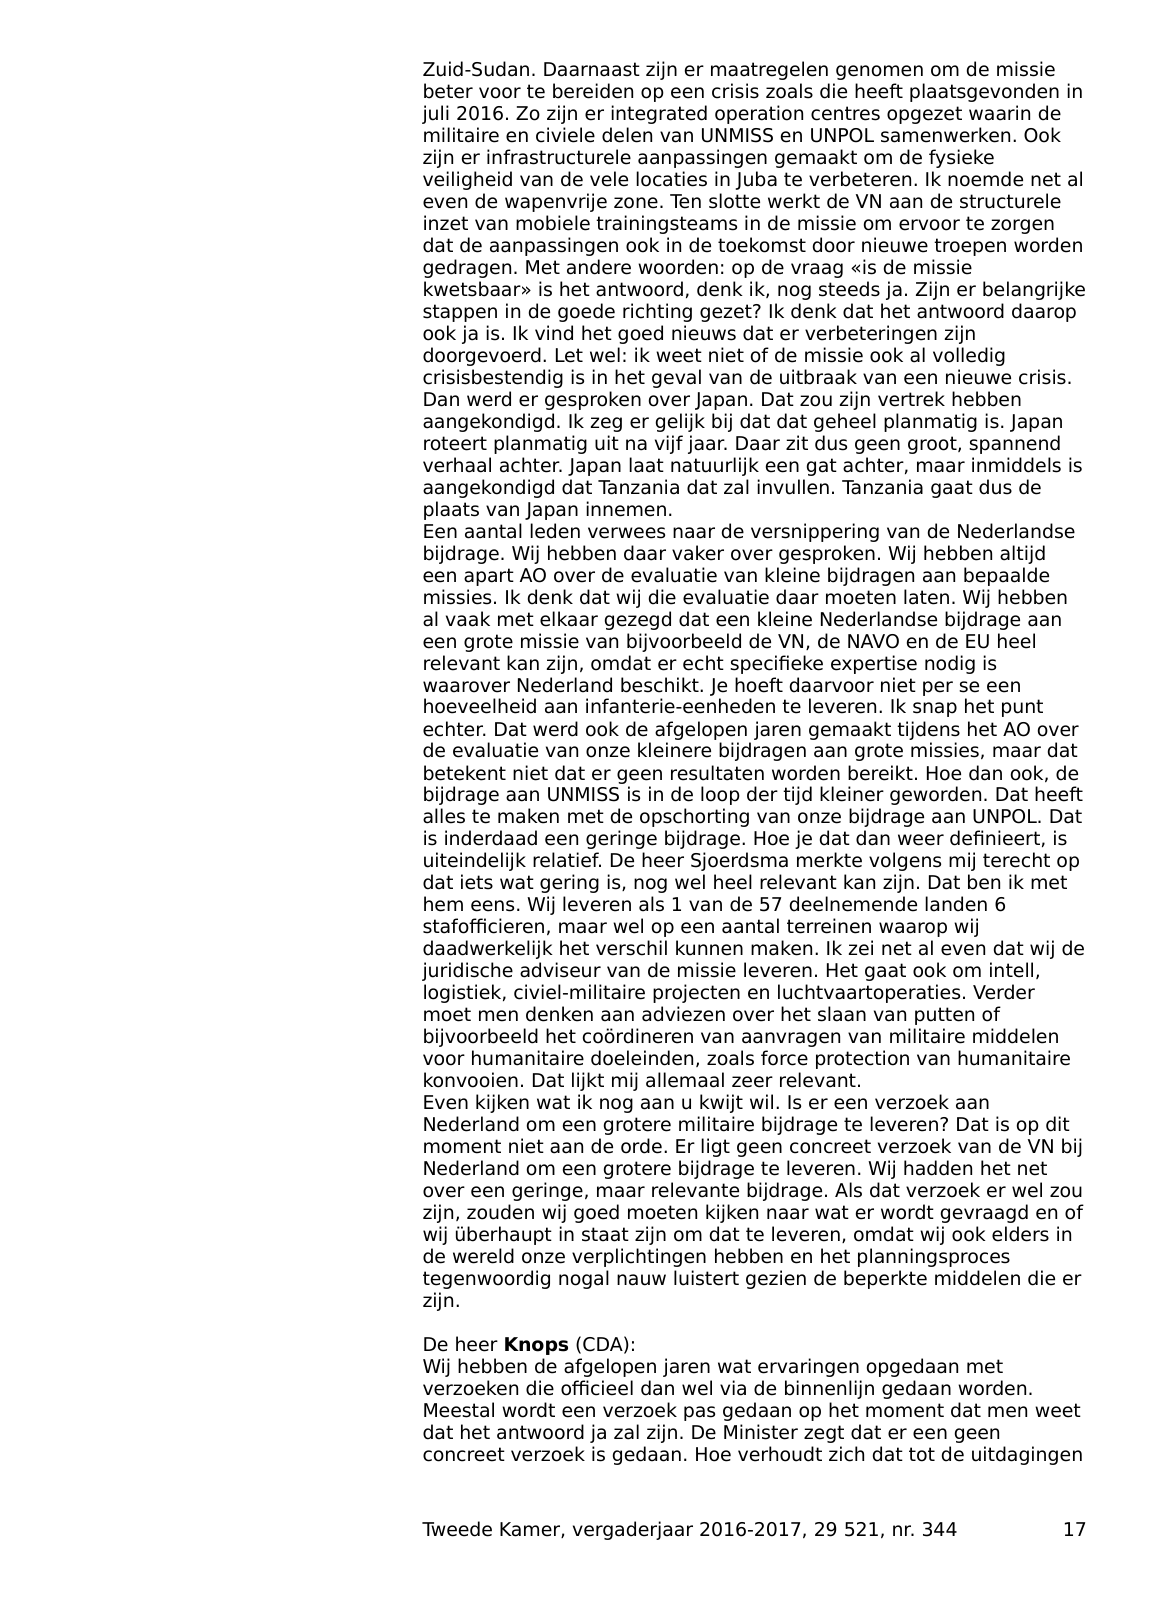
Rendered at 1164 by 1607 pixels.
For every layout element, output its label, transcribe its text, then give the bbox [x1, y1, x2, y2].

text Even kijken wat ik nog aan u kwijt wil. Is er een verzoek aan Nederland om een grotere militaire bijdrage te leveren? Dat is op dit moment niet aan de orde. Er ligt geen concreet verzoek van de VN bij Nederland om een grotere bijdrage te leveren. Wij hadden het net over een geringe, maar relevante bijdrage. Als dat verzoek er wel zou zijn, zouden wij goed moeten kijken naar wat er wordt gevraagd en of wij überhaupt in staat zijn om dat te leveren, omdat wij ook elders in de wereld onze verplichtingen hebben en het planningsproces tegenwoordig nogal nauw luistert gezien de beperkte middelen die er zijn. [422, 1092, 1087, 1312]
text De heer Knops (CDA): [422, 1334, 1087, 1356]
text Dan werd er gesproken over Japan. Dat zou zijn vertrek hebben aangekondigd. Ik zeg er gelijk bij dat dat geheel planmatig is. Japan roteert planmatig uit na vijf jaar. Daar zit dus geen groot, spannend verhaal achter. Japan laat natuurlijk een gat achter, maar inmiddels is aangekondigd dat Tanzania dat zal invullen. Tanzania gaat dus de plaats van Japan innemen. [422, 389, 1087, 521]
text Een aantal leden verwees naar de versnippering van de Nederlandse bijdrage. Wij hebben daar vaker over gesproken. Wij hebben altijd een apart AO over de evaluatie van kleine bijdragen aan bepaalde missies. Ik denk dat wij die evaluatie daar moeten laten. Wij hebben al vaak met elkaar gezegd dat een kleine Nederlandse bijdrage aan een grote missie van bijvoorbeeld de VN, de NAVO en de EU heel relevant kan zijn, omdat er echt specifieke expertise nodig is waarover Nederland beschikt. Je hoeft daarvoor niet per se een hoeveelheid aan infanterie-eenheden te leveren. Ik snap het punt echter. Dat werd ook de afgelopen jaren gemaakt tijdens het AO over de evaluatie van onze kleinere bijdragen aan grote missies, maar dat betekent niet dat er geen resultaten worden bereikt. Hoe dan ook, de bijdrage aan UNMISS is in de loop der tijd kleiner geworden. Dat heeft alles te maken met de opschorting van onze bijdrage aan UNPOL. Dat is inderdaad een geringe bijdrage. Hoe je dat dan weer definieert, is uiteindelijk relatief. De heer Sjoerdsma merkte volgens mij terecht op dat iets wat gering is, nog wel heel relevant kan zijn. Dat ben ik met hem eens. Wij leveren als 1 van de 57 deelnemende landen 6 stafofficieren, maar wel op een aantal terreinen waarop wij daadwerkelijk het verschil kunnen maken. Ik zei net al even dat wij de juridische adviseur van de missie leveren. Het gaat ook om intell, logistiek, civiel-militaire projecten en luchtvaartoperaties. Verder moet men denken aan adviezen over het slaan van putten of bijvoorbeeld het coördineren van aanvragen van militaire middelen voor humanitaire doeleinden, zoals force protection van humanitaire konvooien. Dat lijkt mij allemaal zeer relevant. [422, 521, 1087, 1092]
text Zuid-Sudan. Daarnaast zijn er maatregelen genomen om de missie beter voor te bereiden op een crisis zoals die heeft plaatsgevonden in juli 2016. Zo zijn er integrated operation centres opgezet waarin de militaire en civiele delen van UNMISS en UNPOL samenwerken. Ook zijn er infrastructurele aanpassingen gemaakt om de fysieke veiligheid van de vele locaties in Juba te verbeteren. Ik noemde net al even de wapenvrije zone. Ten slotte werkt de VN aan de structurele inzet van mobiele trainingsteams in de missie om ervoor te zorgen dat de aanpassingen ook in de toekomst door nieuwe troepen worden gedragen. Met andere woorden: op de vraag «is de missie kwetsbaar» is het antwoord, denk ik, nog steeds ja. Zijn er belangrijke stappen in de goede richting gezet? Ik denk dat het antwoord daarop ook ja is. Ik vind het goed nieuws dat er verbeteringen zijn doorgevoerd. Let wel: ik weet niet of de missie ook al volledig crisisbestendig is in het geval van de uitbraak van een nieuwe crisis. [422, 59, 1087, 389]
text Wij hebben de afgelopen jaren wat ervaringen opgedaan met verzoeken die officieel dan wel via de binnenlijn gedaan worden. Meestal wordt een verzoek pas gedaan op het moment dat men weet dat het antwoord ja zal zijn. De Minister zegt dat er een geen concreet verzoek is gedaan. Hoe verhoudt zich dat tot de uitdagingen [422, 1356, 1087, 1466]
